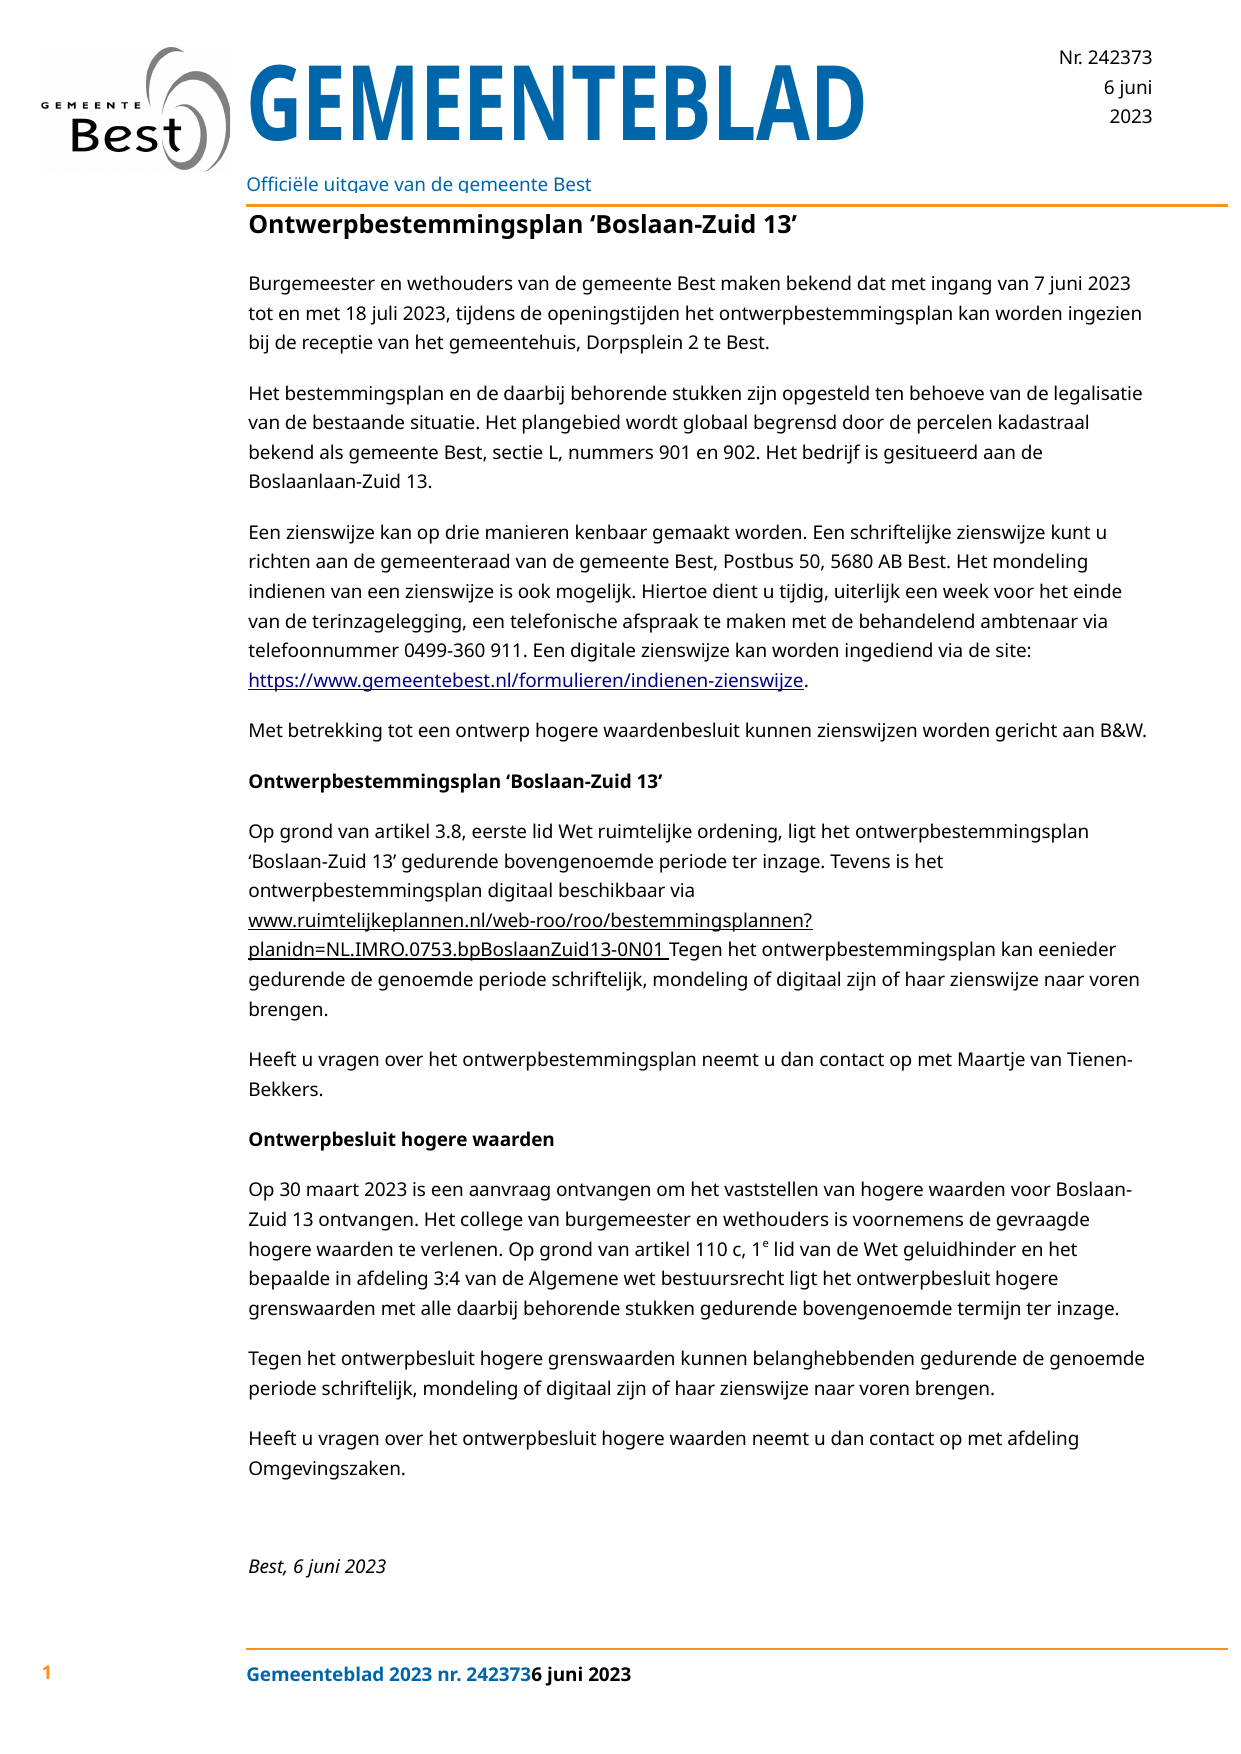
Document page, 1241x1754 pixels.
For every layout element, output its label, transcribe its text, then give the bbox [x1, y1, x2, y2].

text Ontwerpbesluit hogere waarden [248, 1126, 1152, 1152]
text Een zienswijze kan op drie manieren kenbaar gemaakt worden. Een schriftelijke zienswijze kunt u richten aan de gemeenteraad van de gemeente Best, Postbus 50, 5680 AB Best. Het mondeling indienen van een zienswijze is ook mogelijk. Hiertoe dient u tijdig, uiterlijk een week voor het einde van de terinzagelegging, een telefonische afspraak te maken met de behandelend ambtenaar via telefoonnummer 0499-360 911. Een digitale zienswijze kan worden ingediend via de site: https://www.gemeentebest.nl/formulieren/indienen-zienswijze. [248, 519, 1152, 693]
text Op 30 maart 2023 is een aanvraag ontvangen om het vaststellen van hogere waarden voor Boslaan-Zuid 13 ontvangen. Het college van burgemeester en wethouders is voornemens de gevraagde hogere waarden te verlenen. Op grond van artikel 110 c, 1e lid van de Wet geluidhinder en het bepaalde in afdeling 3:4 van de Algemene wet bestuursrecht ligt het ontwerpbesluit hogere grenswaarden met alle daarbij behorende stukken gedurende bovengenoemde termijn ter inzage. [248, 1177, 1152, 1321]
text Burgemeester en wethouders van de gemeente Best maken bekend dat met ingang van 7 juni 2023 tot en met 18 juli 2023, tijdens de openingstijden het ontwerpbestemmingsplan kan worden ingezien bij de receptie van het gemeentehuis, Dorpsplein 2 te Best. [248, 270, 1152, 355]
text Best, 6 juni 2023 [248, 1553, 1152, 1579]
text Met betrekking tot een ontwerp hogere waardenbesluit kunnen zienswijzen worden gericht aan B&W. [248, 717, 1152, 743]
text Het bestemmingsplan en de daarbij behorende stukken zijn opgesteld ten behoeve van de legalisatie van de bestaande situatie. Het plangebied wordt globaal begrensd door de percelen kadastraal bekend als gemeente Best, sectie L, nummers 901 en 902. Het bedrijf is gesitueerd aan de Boslaanlaan-Zuid 13. [248, 380, 1152, 494]
text Ontwerpbestemmingsplan ‘Boslaan-Zuid 13’ [248, 768, 1152, 793]
text Op grond van artikel 3.8, eerste lid Wet ruimtelijke ordening, ligt het ontwerpbestemmingsplan ‘Boslaan-Zuid 13’ gedurende bovengenoemde periode ter inzage. Tevens is het ontwerpbestemmingsplan digitaal beschikbaar via www.ruimtelijkeplannen.nl/web-roo/roo/bestemmingsplannen?planidn=NL.IMRO.0753.bpBoslaanZuid13-0N01 Tegen het ontwerpbestemmingsplan kan eenieder gedurende de genoemde periode schriftelijk, mondeling of digitaal zijn of haar zienswijze naar voren brengen. [248, 818, 1152, 1021]
text Ontwerpbestemmingsplan ‘Boslaan-Zuid 13’ [248, 207, 1152, 241]
picture [41, 47, 231, 172]
text Heeft u vragen over het ontwerpbestemmingsplan neemt u dan contact op met Maartje van Tienen-Bekkers. [248, 1046, 1152, 1101]
text Tegen het ontwerpbesluit hogere grenswaarden kunnen belanghebbenden gedurende de genoemde periode schriftelijk, mondeling of digitaal zijn of haar zienswijze naar voren brengen. [248, 1345, 1152, 1401]
text Heeft u vragen over het ontwerpbesluit hogere waarden neemt u dan contact op met afdeling Omgevingszaken. [248, 1425, 1152, 1481]
